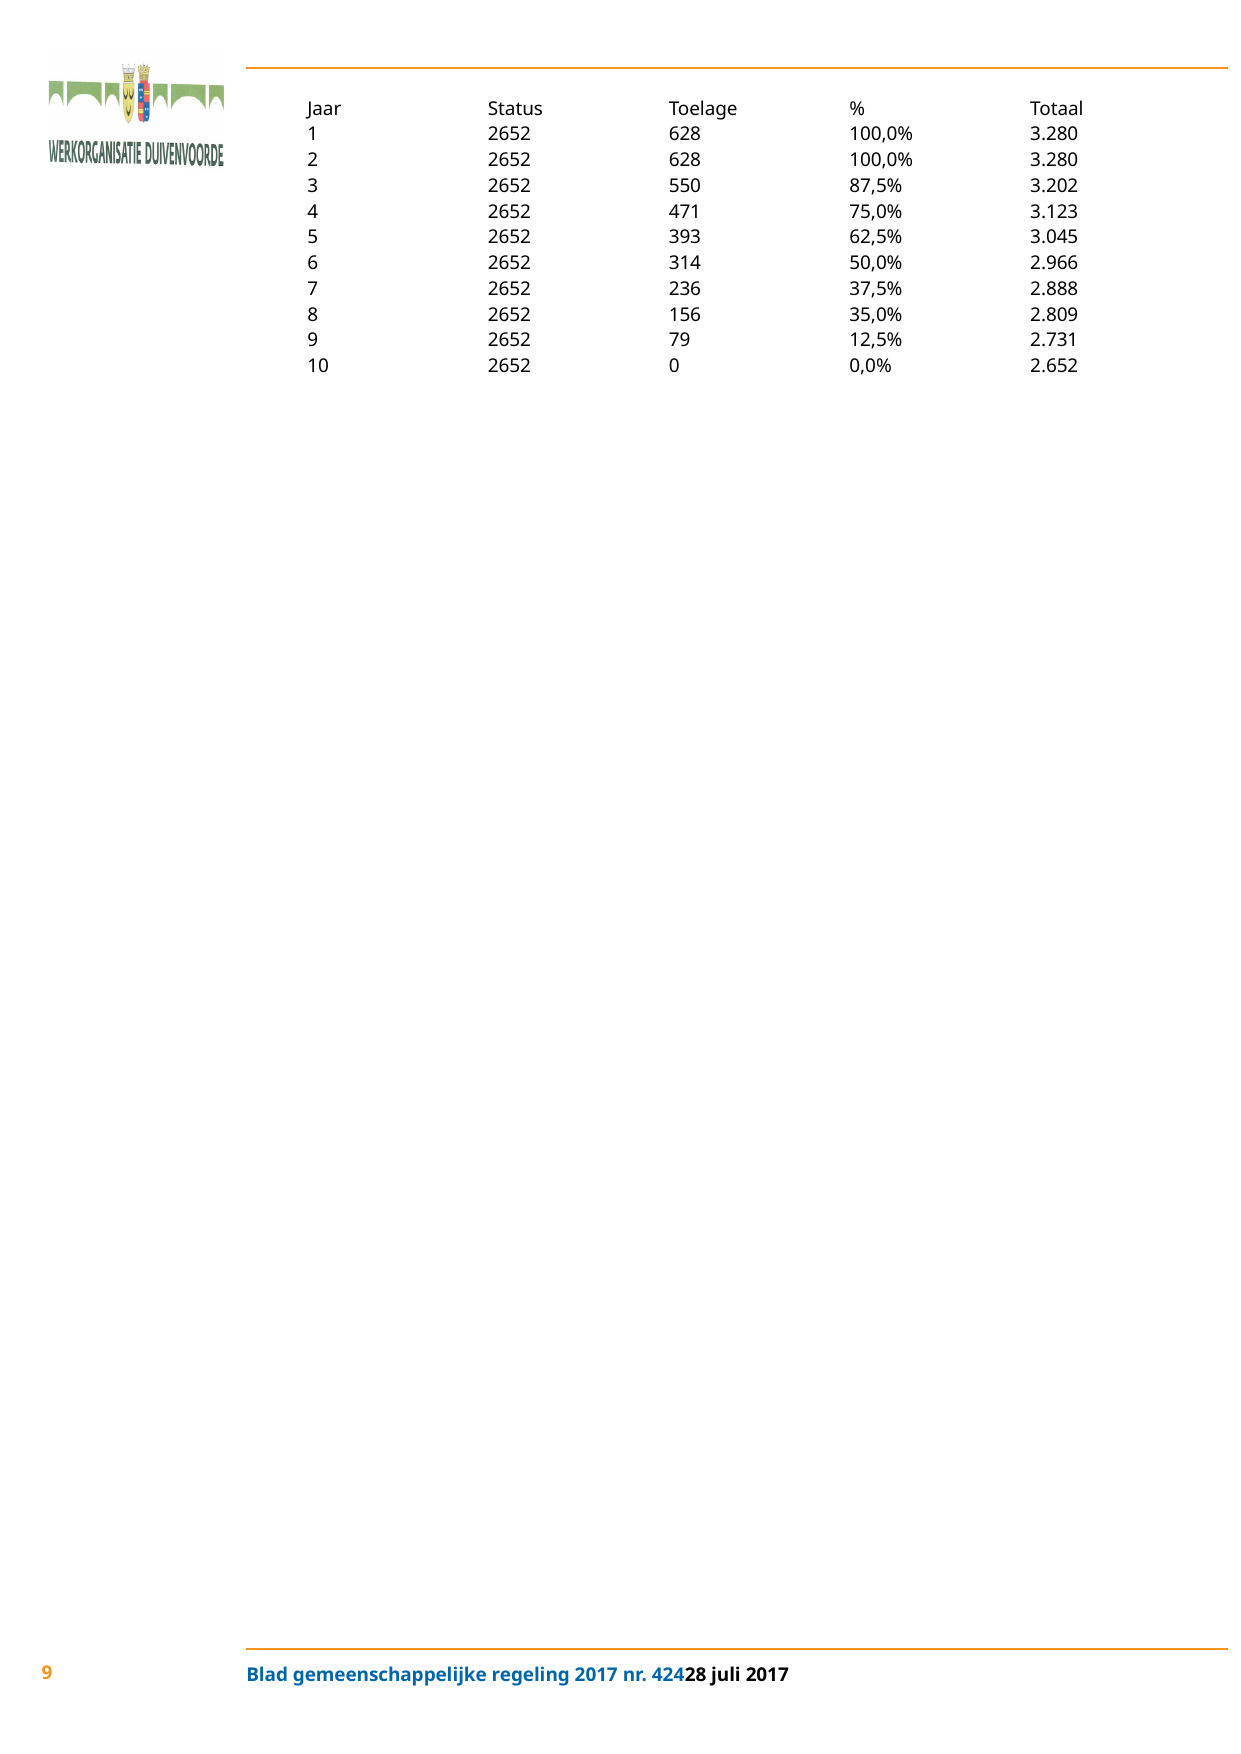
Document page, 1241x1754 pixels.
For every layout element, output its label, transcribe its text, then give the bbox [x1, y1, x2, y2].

table_cell 8 [307, 301, 488, 326]
table_cell 1 [307, 121, 488, 146]
table_cell 79 [669, 326, 849, 352]
table_header Toelage [669, 95, 849, 121]
table_cell 10 [307, 352, 488, 378]
table_cell 628 [669, 146, 849, 172]
table_cell 35,0% [849, 301, 1030, 326]
table_cell 9 [307, 326, 488, 352]
table_cell 2652 [488, 275, 668, 301]
table_cell 0 [669, 352, 849, 378]
table_cell 2.888 [1030, 275, 1211, 301]
table_cell 100,0% [849, 146, 1030, 172]
table_cell 0,0% [849, 352, 1030, 378]
table_cell 7 [307, 275, 488, 301]
table_cell 2652 [488, 172, 668, 198]
table_header Totaal [1030, 95, 1211, 121]
table_header % [849, 95, 1030, 121]
table_cell 2652 [488, 352, 668, 378]
table_cell 393 [669, 224, 849, 249]
table_cell 3.202 [1030, 172, 1211, 198]
table_cell 550 [669, 172, 849, 198]
table_cell 4 [307, 198, 488, 223]
table_cell 2652 [488, 326, 668, 352]
table_cell 3.280 [1030, 121, 1211, 146]
table_cell 2652 [488, 121, 668, 146]
table_cell 236 [669, 275, 849, 301]
table_cell 2.652 [1030, 352, 1211, 378]
table_cell 12,5% [849, 326, 1030, 352]
table_cell 5 [307, 224, 488, 249]
table_cell 2652 [488, 224, 668, 249]
table_cell 2652 [488, 146, 668, 172]
table_cell 50,0% [849, 249, 1030, 275]
table_cell 100,0% [849, 121, 1030, 146]
table_cell 2.731 [1030, 326, 1211, 352]
table_cell 156 [669, 301, 849, 326]
table_cell 75,0% [849, 198, 1030, 223]
table_header Jaar [307, 95, 488, 121]
table_cell 3.280 [1030, 146, 1211, 172]
table_cell 2652 [488, 301, 668, 326]
table_cell 628 [669, 121, 849, 146]
table_cell 87,5% [849, 172, 1030, 198]
table_cell 6 [307, 249, 488, 275]
picture [41, 47, 231, 172]
table_cell 2 [307, 146, 488, 172]
table_header Status [488, 95, 668, 121]
table_cell 3.123 [1030, 198, 1211, 223]
table_cell 62,5% [849, 224, 1030, 249]
table_cell 2652 [488, 198, 668, 223]
table_cell 314 [669, 249, 849, 275]
table_cell 37,5% [849, 275, 1030, 301]
table_cell 3.045 [1030, 224, 1211, 249]
table_cell 471 [669, 198, 849, 223]
table_cell 2.809 [1030, 301, 1211, 326]
table_cell 2652 [488, 249, 668, 275]
table_cell 3 [307, 172, 488, 198]
table_cell 2.966 [1030, 249, 1211, 275]
